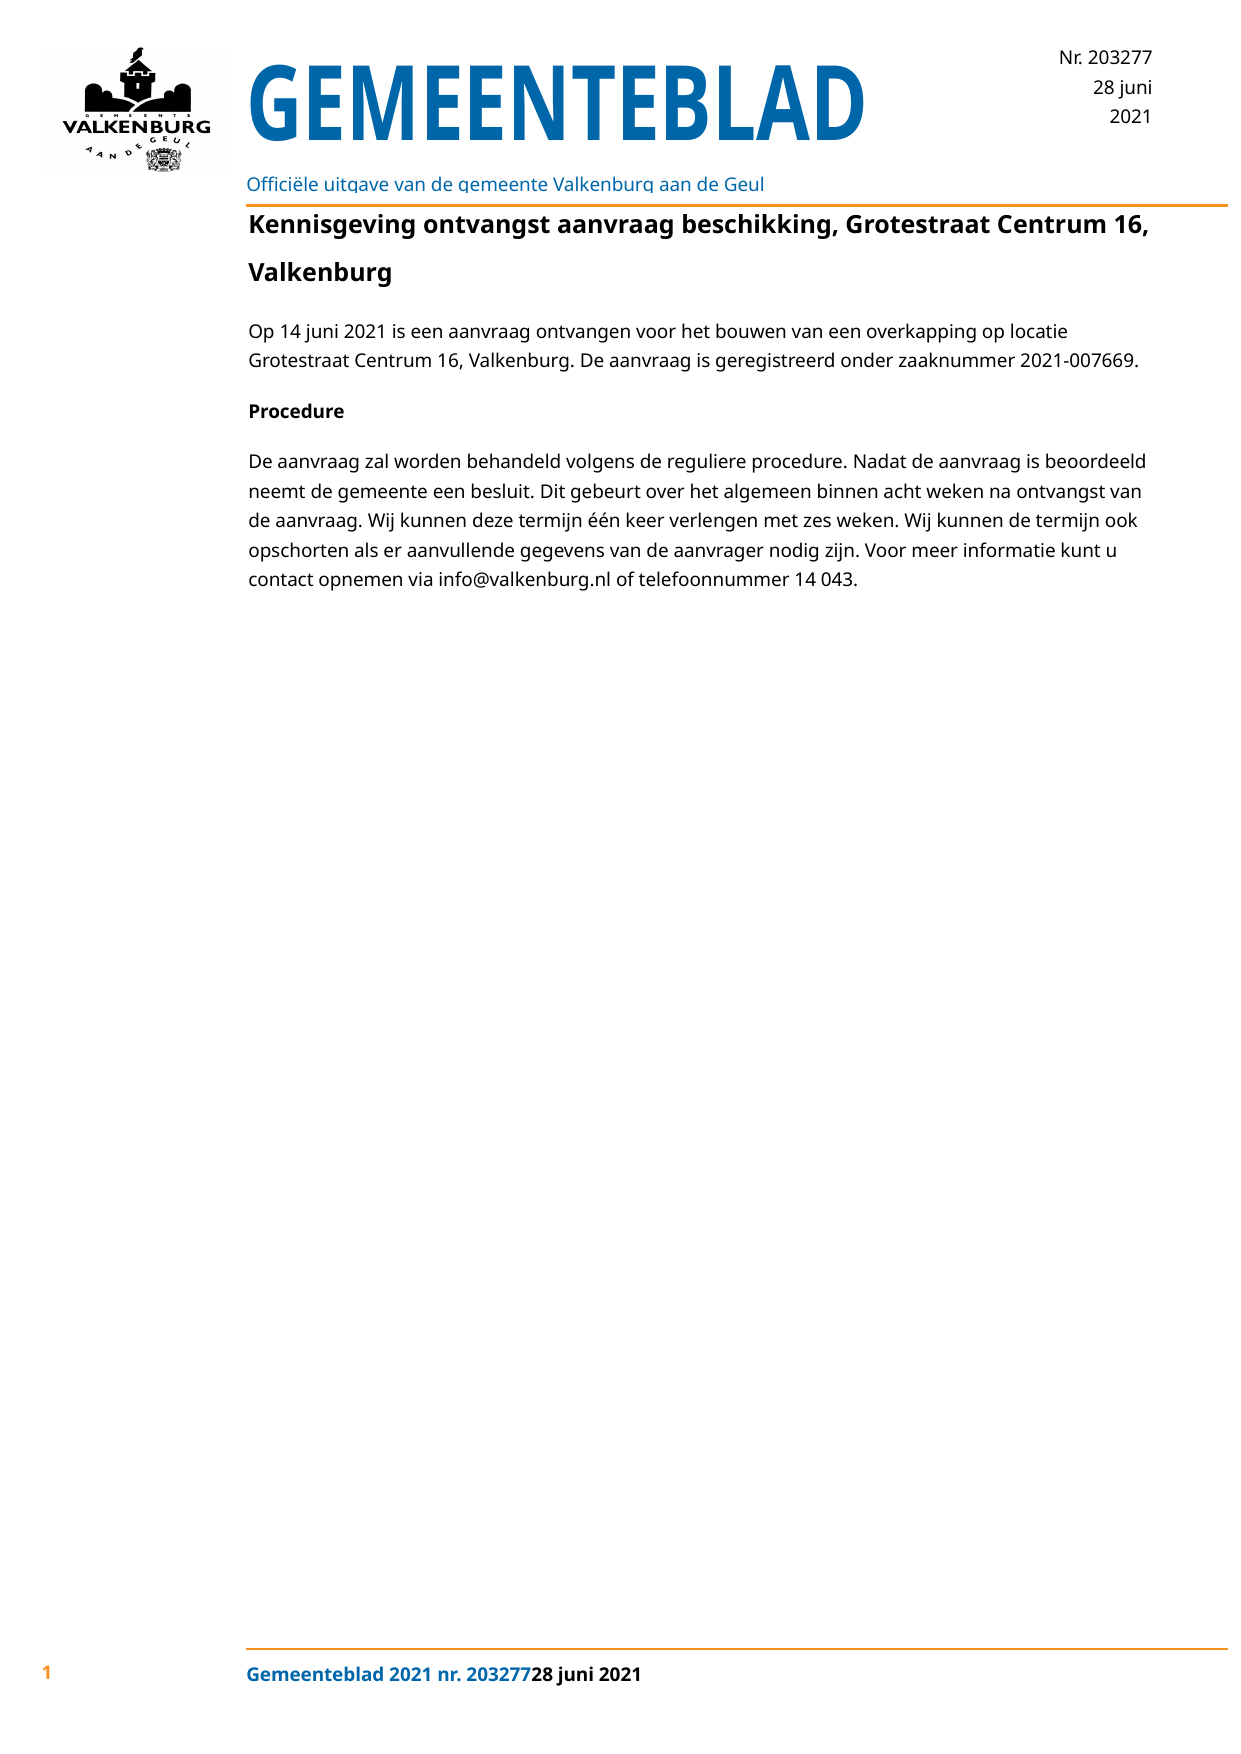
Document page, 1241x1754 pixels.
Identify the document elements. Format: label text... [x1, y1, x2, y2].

picture [41, 47, 231, 172]
text Procedure [248, 398, 1152, 424]
text Op 14 juni 2021 is een aanvraag ontvangen voor het bouwen van een overkapping op locatie Grotestraat Centrum 16, Valkenburg. De aanvraag is geregistreerd onder zaaknummer 2021-007669. [248, 318, 1152, 373]
text De aanvraag zal worden behandeld volgens de reguliere procedure. Nadat de aanvraag is beoordeeld neemt de gemeente een besluit. Dit gebeurt over het algemeen binnen acht weken na ontvangst van de aanvraag. Wij kunnen deze termijn één keer verlengen met zes weken. Wij kunnen de termijn ook opschorten als er aanvullende gegevens van de aanvrager nodig zijn. Voor meer informatie kunt u contact opnemen via info@valkenburg.nl of telefoonnummer 14 043. [248, 448, 1152, 592]
text Kennisgeving ontvangst aanvraag beschikking, Grotestraat Centrum 16, Valkenburg [248, 207, 1152, 288]
